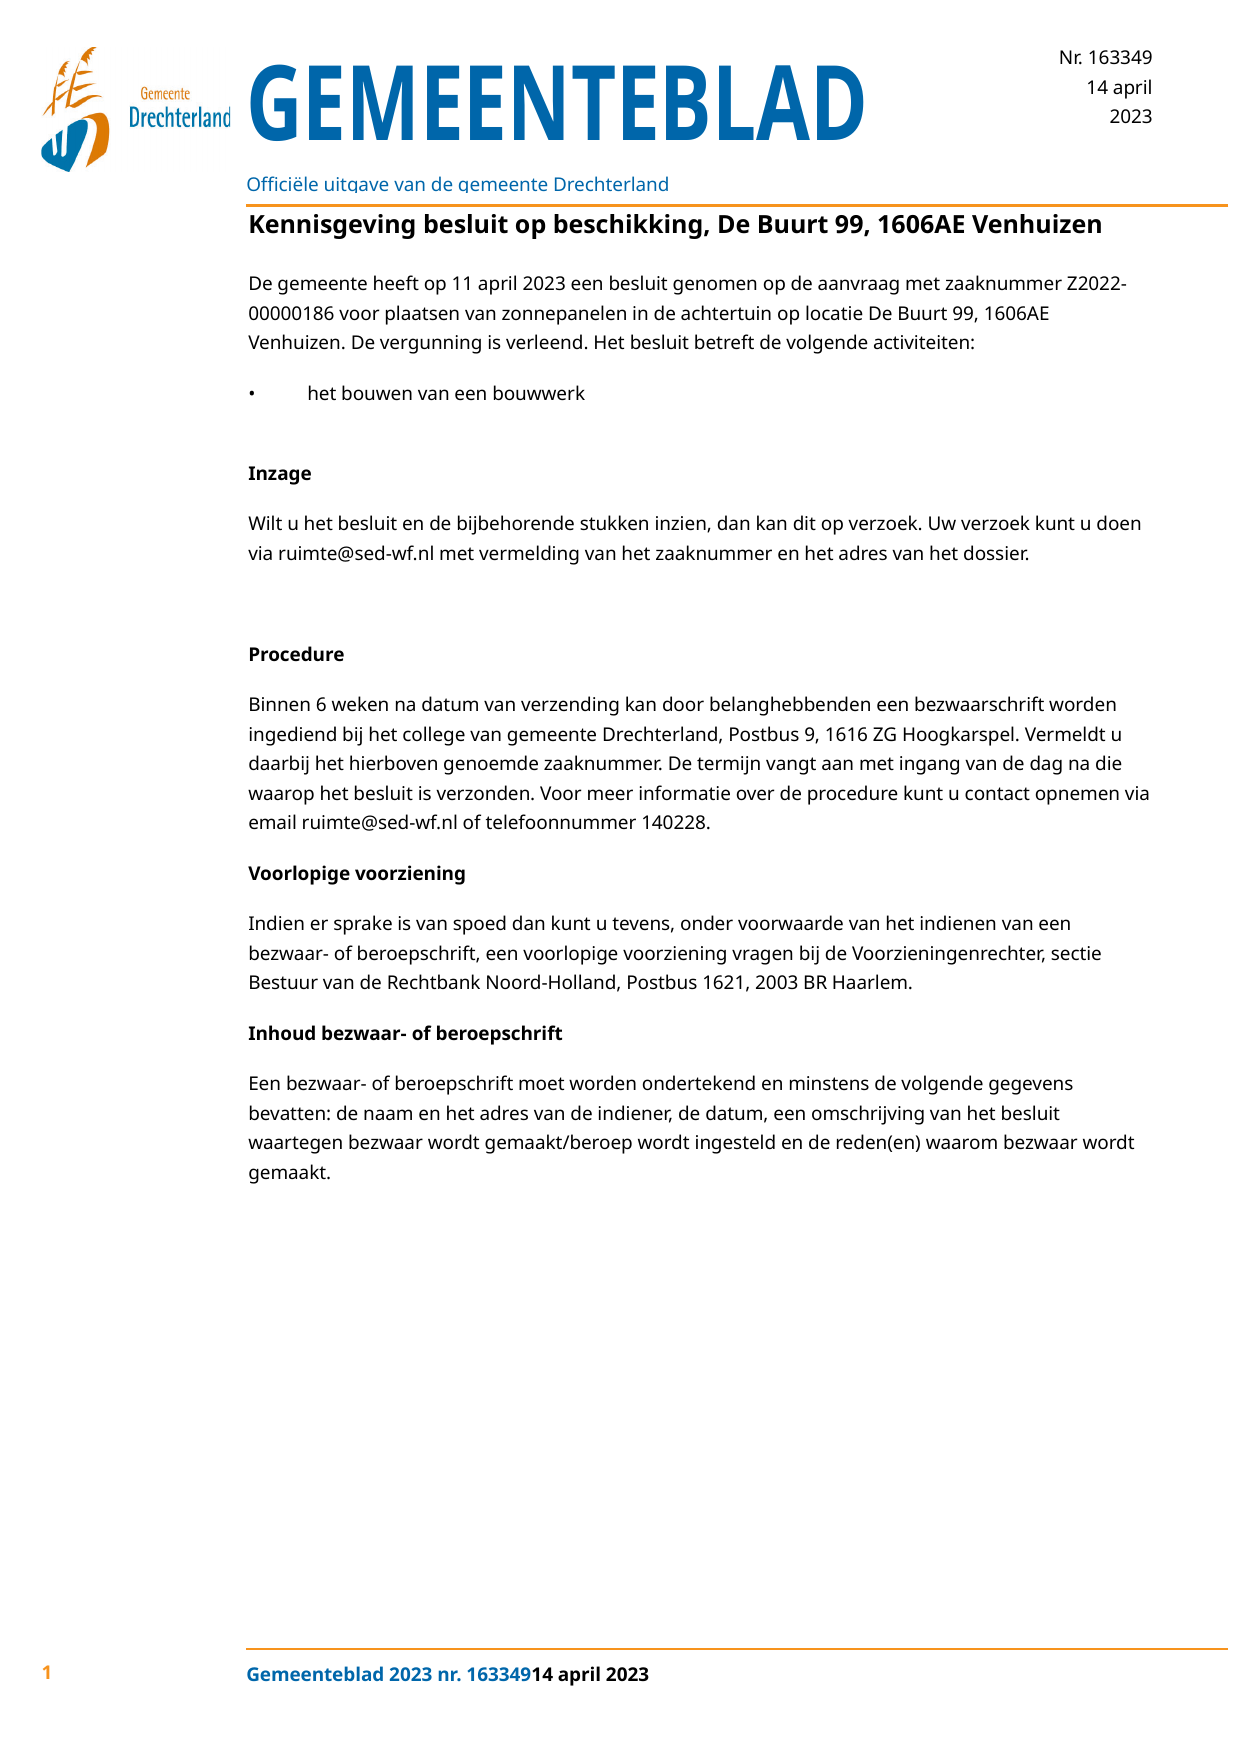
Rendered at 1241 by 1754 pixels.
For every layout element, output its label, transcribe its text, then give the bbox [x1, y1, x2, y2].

text Procedure [248, 641, 1152, 666]
picture [226, 115, 231, 124]
text Inhoud bezwaar- of beroepschrift [248, 1020, 1152, 1046]
text Een bezwaar- of beroepschrift moet worden ondertekend en minstens de volgende gegevens bevatten: de naam en het adres van de indiener, de datum, een omschrijving van het besluit waartegen bezwaar wordt gemaakt/beroep wordt ingesteld en de reden(en) waarom bezwaar wordt gemaakt. [248, 1070, 1152, 1185]
picture [41, 47, 231, 172]
text Inzage [248, 460, 1152, 486]
text Voorlopige voorziening [248, 860, 1152, 886]
picture [41, 158, 64, 172]
text Wilt u het besluit en de bijbehorende stukken inzien, dan kan dit op verzoek. Uw verzoek kunt u doen via ruimte@sed-wf.nl met vermelding van het zaaknummer en het adres van het dossier. [248, 510, 1152, 566]
text Binnen 6 weken na datum van verzending kan door belanghebbenden een bezwaarschrift worden ingediend bij het college van gemeente Drechterland, Postbus 9, 1616 ZG Hoogkarspel. Vermeldt u daarbij het hierboven genoemde zaaknummer. De termijn vangt aan met ingang van de dag na die waarop het besluit is verzonden. Voor meer informatie over de procedure kunt u contact opnemen via email ruimte@sed-wf.nl of telefoonnummer 140228. [248, 691, 1152, 835]
text Kennisgeving besluit op beschikking, De Buurt 99, 1606AE Venhuizen [248, 207, 1152, 241]
text Indien er sprake is van spoed dan kunt u tevens, onder voorwaarde van het indienen van een bezwaar- of beroepschrift, een voorlopige voorziening vragen bij de Voorzieningenrechter, sectie Bestuur van de Rechtbank Noord-Holland, Postbus 1621, 2003 BR Haarlem. [248, 910, 1152, 995]
list het bouwen van een bouwwerk [248, 380, 1152, 406]
text De gemeente heeft op 11 april 2023 een besluit genomen op de aanvraag met zaaknummer Z2022-00000186 voor plaatsen van zonnepanelen in de achtertuin op locatie De Buurt 99, 1606AE Venhuizen. De vergunning is verleend. Het besluit betreft de volgende activiteiten: [248, 270, 1152, 355]
